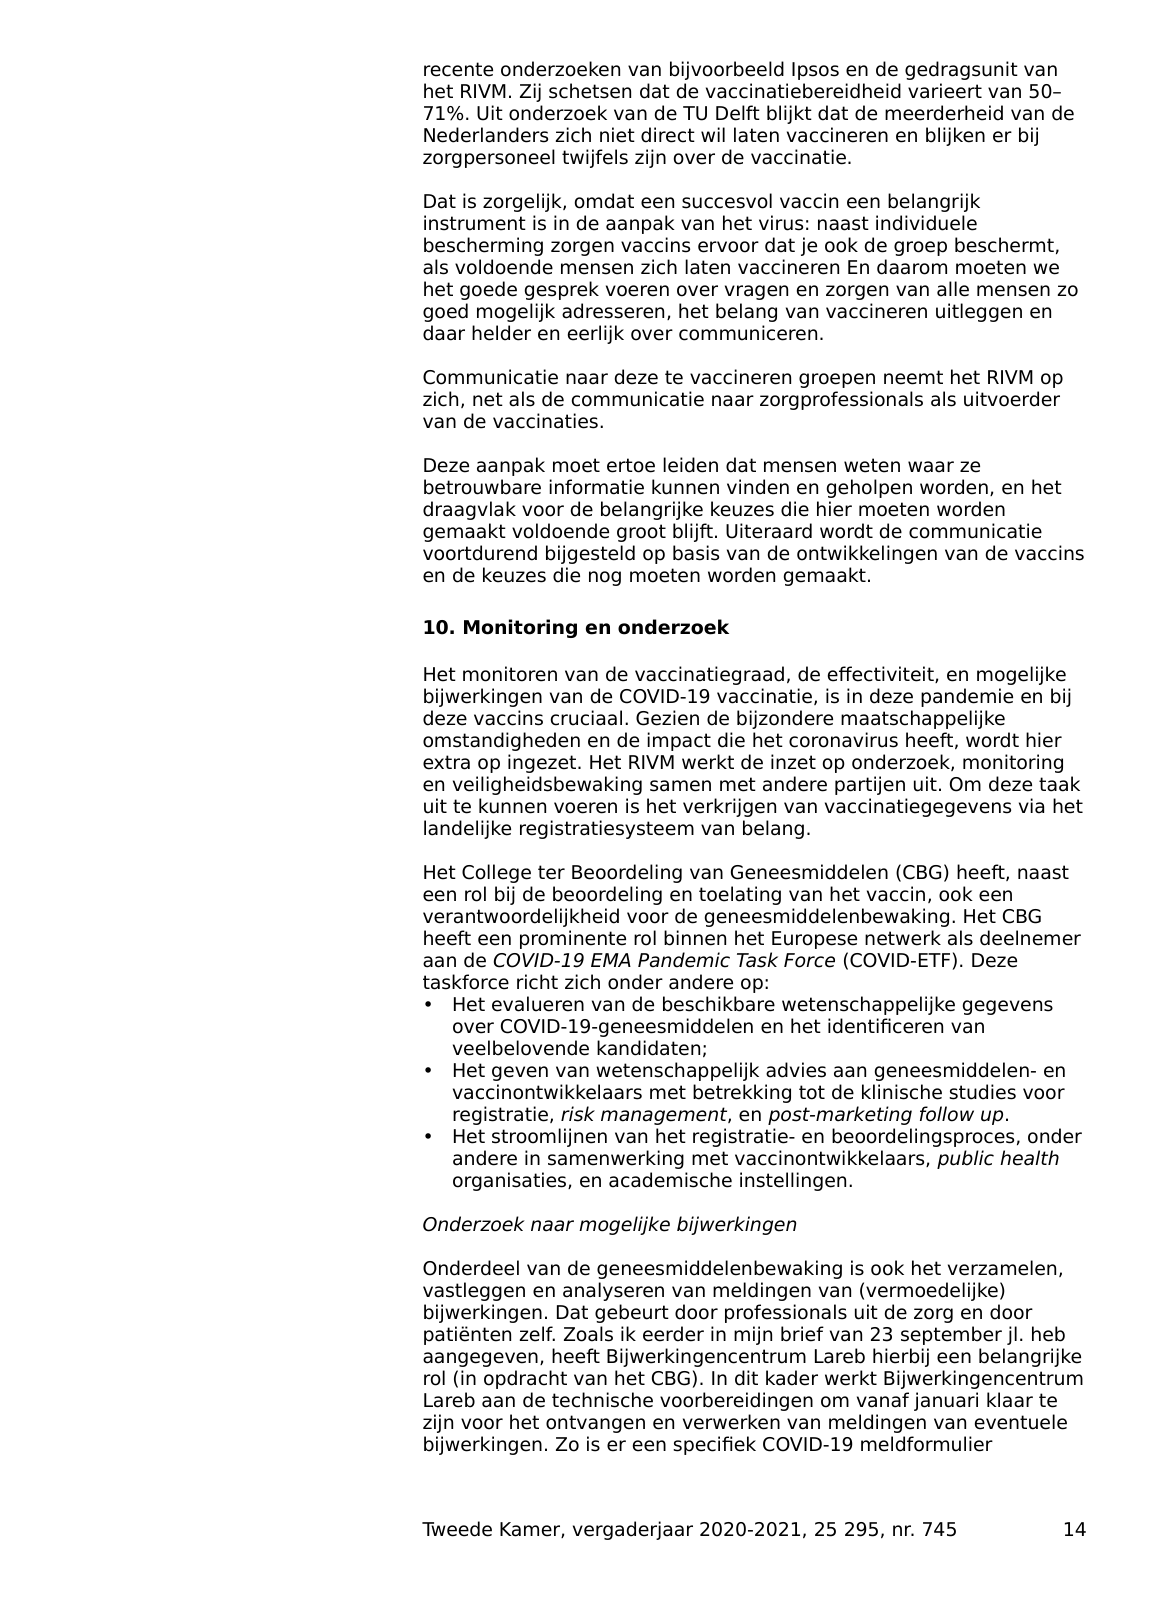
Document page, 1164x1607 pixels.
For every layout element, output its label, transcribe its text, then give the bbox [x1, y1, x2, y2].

subtitle 10. Monitoring en onderzoek [422, 617, 1087, 639]
text • Het stroomlijnen van het registratie- en beoordelingsproces, onder andere in samenwerking met vaccinontwikkelaars, public health organisaties, en academische instellingen. [422, 1126, 1087, 1192]
text Het College ter Beoordeling van Geneesmiddelen (CBG) heeft, naast een rol bij de beoordeling en toelating van het vaccin, ook een verantwoordelijkheid voor de geneesmiddelenbewaking. Het CBG heeft een prominente rol binnen het Europese netwerk als deelnemer aan de COVID-19 EMA Pandemic Task Force (COVID-ETF). Deze taskforce richt zich onder andere op: [422, 862, 1087, 994]
text • Het evalueren van de beschikbare wetenschappelijke gegevens over COVID-19-geneesmiddelen en het identificeren van veelbelovende kandidaten; [422, 994, 1087, 1060]
text Dat is zorgelijk, omdat een succesvol vaccin een belangrijk instrument is in de aanpak van het virus: naast individuele bescherming zorgen vaccins ervoor dat je ook de groep beschermt, als voldoende mensen zich laten vaccineren En daarom moeten we het goede gesprek voeren over vragen en zorgen van alle mensen zo goed mogelijk adresseren, het belang van vaccineren uitleggen en daar helder en eerlijk over communiceren. [422, 191, 1087, 345]
text • Het geven van wetenschappelijk advies aan geneesmiddelen- en vaccinontwikkelaars met betrekking tot de klinische studies voor registratie, risk management, en post-marketing follow up. [422, 1060, 1087, 1126]
text Communicatie naar deze te vaccineren groepen neemt het RIVM op zich, net als de communicatie naar zorgprofessionals als uitvoerder van de vaccinaties. [422, 367, 1087, 433]
text Deze aanpak moet ertoe leiden dat mensen weten waar ze betrouwbare informatie kunnen vinden en geholpen worden, en het draagvlak voor de belangrijke keuzes die hier moeten worden gemaakt voldoende groot blijft. Uiteraard wordt de communicatie voortdurend bijgesteld op basis van de ontwikkelingen van de vaccins en de keuzes die nog moeten worden gemaakt. [422, 455, 1087, 587]
text Het monitoren van de vaccinatiegraad, de effectiviteit, en mogelijke bijwerkingen van de COVID-19 vaccinatie, is in deze pandemie en bij deze vaccins cruciaal. Gezien de bijzondere maatschappelijke omstandigheden en de impact die het coronavirus heeft, wordt hier extra op ingezet. Het RIVM werkt de inzet op onderzoek, monitoring en veiligheidsbewaking samen met andere partijen uit. Om deze taak uit te kunnen voeren is het verkrijgen van vaccinatiegegevens via het landelijke registratiesysteem van belang. [422, 664, 1087, 840]
text Onderdeel van de geneesmiddelenbewaking is ook het verzamelen, vastleggen en analyseren van meldingen van (vermoedelijke) bijwerkingen. Dat gebeurt door professionals uit de zorg en door patiënten zelf. Zoals ik eerder in mijn brief van 23 september jl. heb aangegeven, heeft Bijwerkingencentrum Lareb hierbij een belangrijke rol (in opdracht van het CBG). In dit kader werkt Bijwerkingencentrum Lareb aan de technische voorbereidingen om vanaf januari klaar te zijn voor het ontvangen en verwerken van meldingen van eventuele bijwerkingen. Zo is er een specifiek COVID-19 meldformulier [422, 1258, 1087, 1456]
subtitle Onderzoek naar mogelijke bijwerkingen [422, 1214, 1087, 1236]
text recente onderzoeken van bijvoorbeeld Ipsos en de gedragsunit van het RIVM. Zij schetsen dat de vaccinatiebereidheid varieert van 50–71%. Uit onderzoek van de TU Delft blijkt dat de meerderheid van de Nederlanders zich niet direct wil laten vaccineren en blijken er bij zorgpersoneel twijfels zijn over de vaccinatie. [422, 59, 1087, 169]
